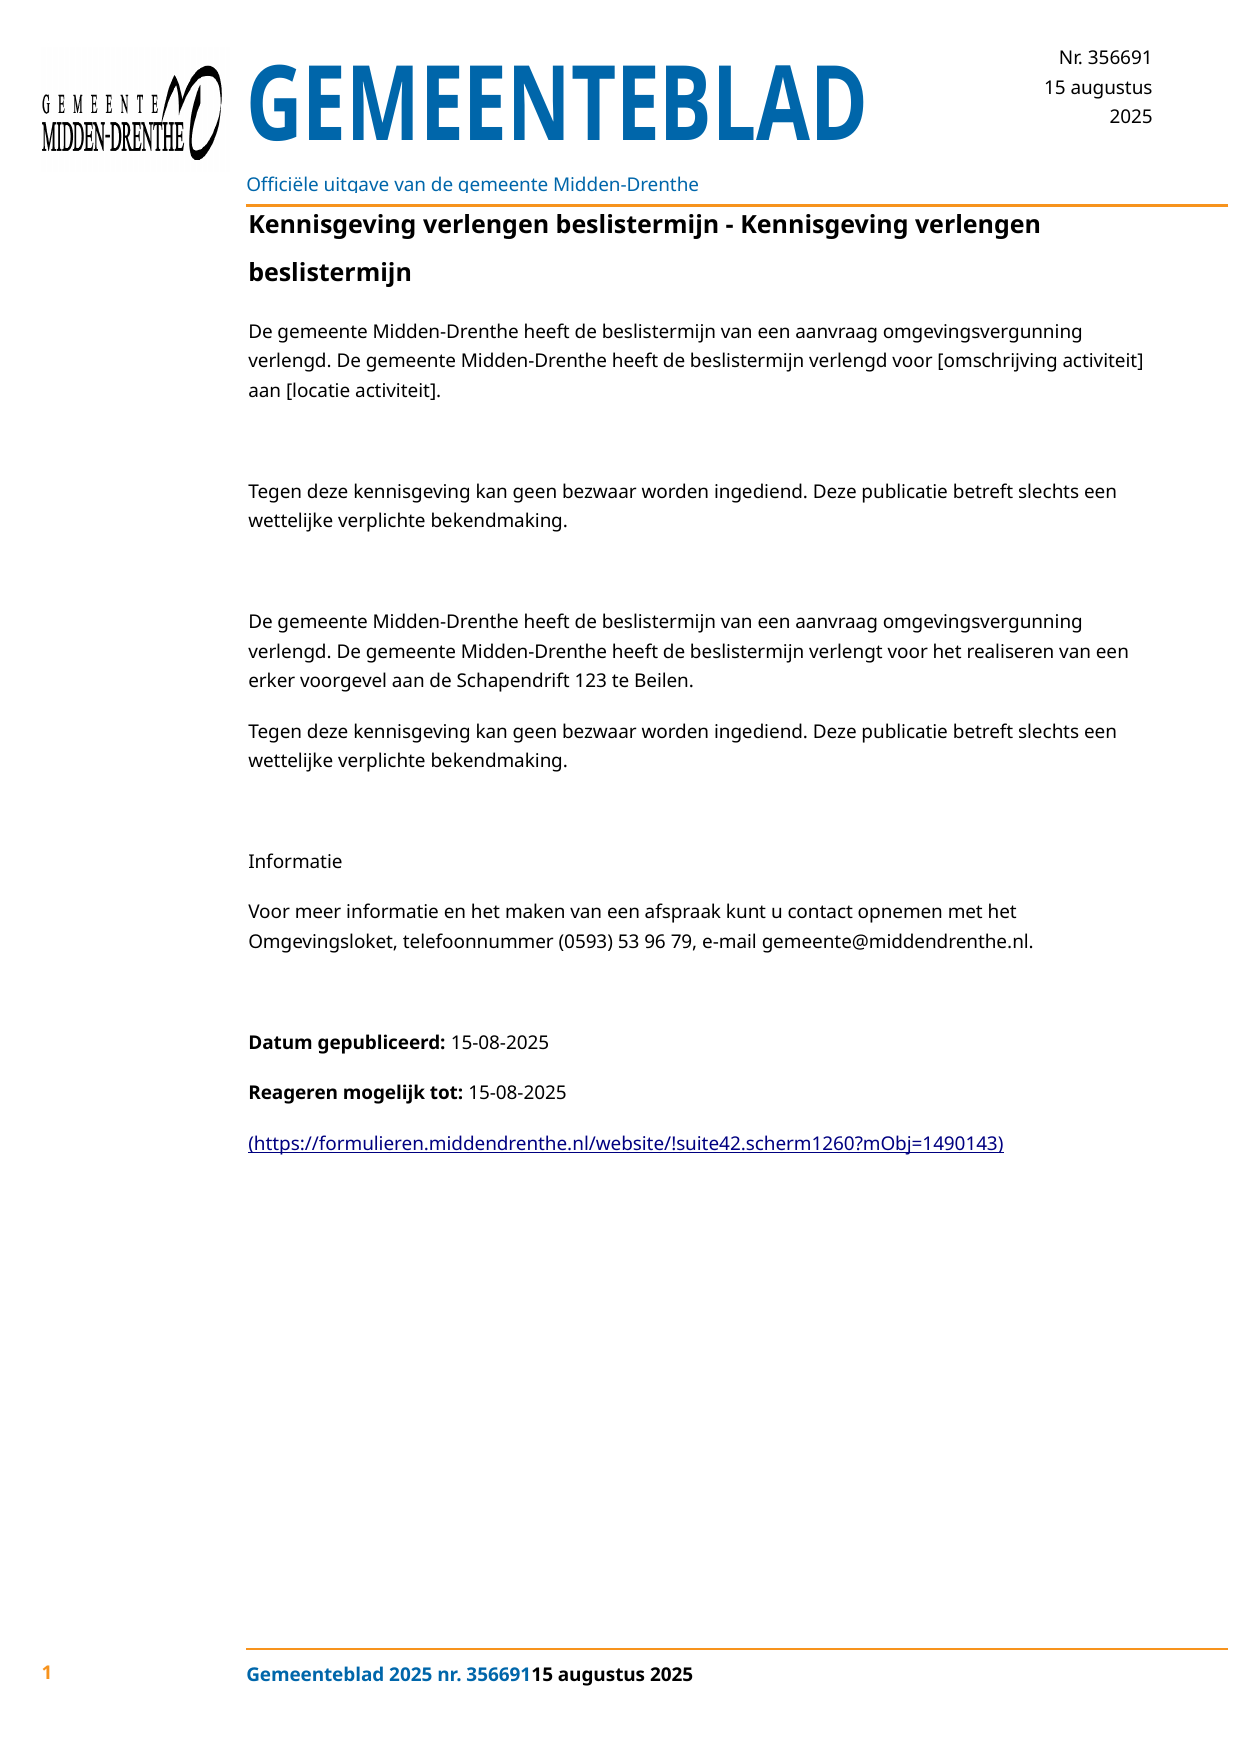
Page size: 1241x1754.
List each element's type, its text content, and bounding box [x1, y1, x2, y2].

text Datum gepubliceerd: 15-08-2025 [248, 1029, 1152, 1055]
text Tegen deze kennisgeving kan geen bezwaar worden ingediend. Deze publicatie betreft slechts een wettelijke verplichte bekendmaking. [248, 478, 1152, 533]
text Voor meer informatie en het maken van een afspraak kunt u contact opnemen met het Omgevingsloket, telefoonnummer (0593) 53 96 79, e-mail gemeente@middendrenthe.nl. [248, 899, 1152, 954]
text Reageren mogelijk tot: 15-08-2025 [248, 1079, 1152, 1105]
text (https://formulieren.middendrenthe.nl/website/!suite42.scherm1260?mObj=1490143) [248, 1130, 1152, 1156]
text De gemeente Midden-Drenthe heeft de beslistermijn van een aanvraag omgevingsvergunning verlengd. De gemeente Midden-Drenthe heeft de beslistermijn verlengt voor het realiseren van een erker voorgevel aan de Schapendrift 123 te Beilen. [248, 608, 1152, 693]
text De gemeente Midden-Drenthe heeft de beslistermijn van een aanvraag omgevingsvergunning verlengd. De gemeente Midden-Drenthe heeft de beslistermijn verlengd voor [omschrijving activiteit] aan [locatie activiteit]. [248, 318, 1152, 403]
text Informatie [248, 848, 1152, 874]
text Kennisgeving verlengen beslistermijn - Kennisgeving verlengen beslistermijn [248, 207, 1152, 288]
text Tegen deze kennisgeving kan geen bezwaar worden ingediend. Deze publicatie betreft slechts een wettelijke verplichte bekendmaking. [248, 718, 1152, 773]
picture [41, 47, 231, 172]
